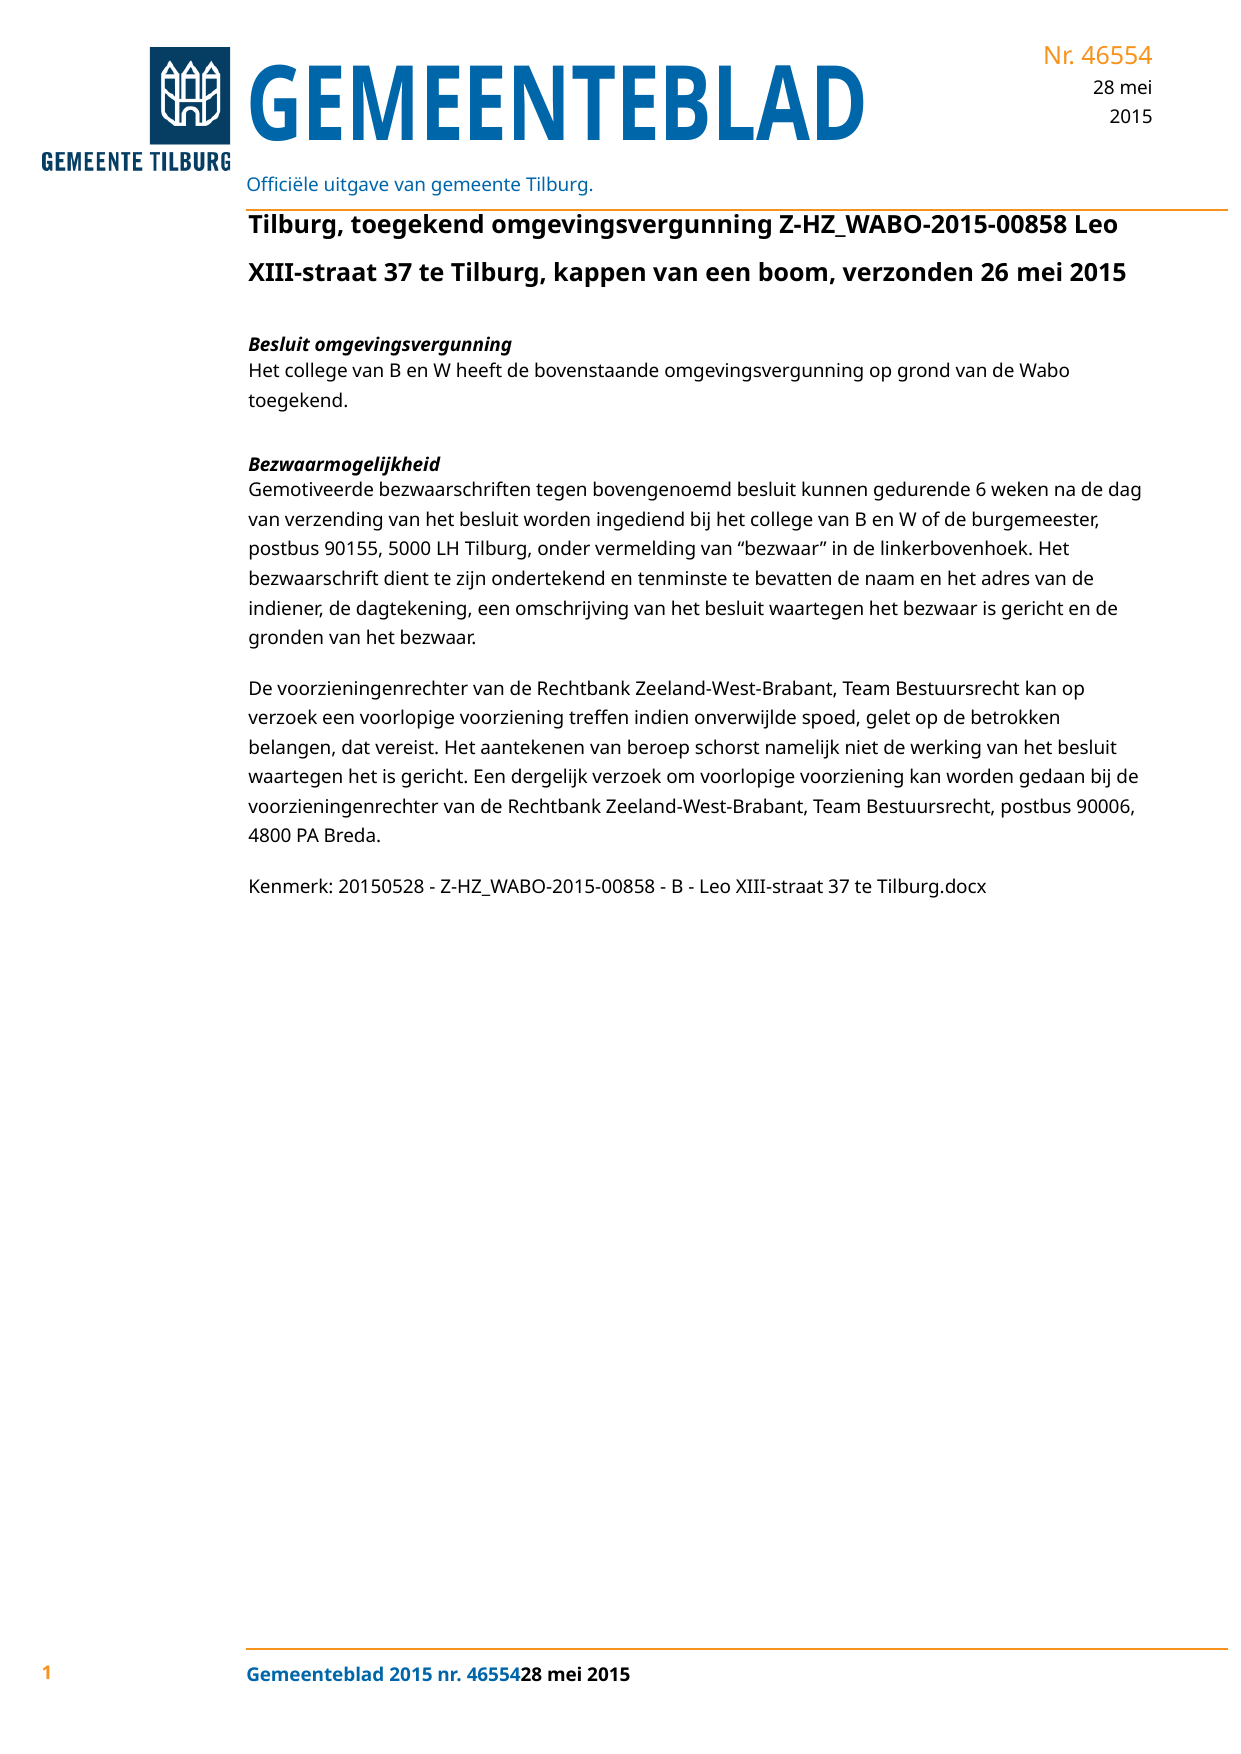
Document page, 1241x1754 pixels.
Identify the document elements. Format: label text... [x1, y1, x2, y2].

text Bezwaarmogelijkheid [248, 451, 1152, 476]
text Besluit omgevingsvergunning [248, 331, 1152, 357]
text Gemotiveerde bezwaarschriften tegen bovengenoemd besluit kunnen gedurende 6 weken na de dag van verzending van het besluit worden ingediend bij het college van B en W of de burgemeester, postbus 90155, 5000 LH Tilburg, onder vermelding van “bezwaar” in de linkerbovenhoek. Het bezwaarschrift dient te zijn ondertekend en tenminste te bevatten de naam en het adres van de indiener, de dagtekening, een omschrijving van het besluit waartegen het bezwaar is gericht en de gronden van het bezwaar. [248, 476, 1152, 650]
text De voorzieningenrechter van de Rechtbank Zeeland-West-Brabant, Team Bestuursrecht kan op verzoek een voorlopige voorziening treffen indien onverwijlde spoed, gelet op de betrokken belangen, dat vereist. Het aantekenen van beroep schorst namelijk niet de werking van het besluit waartegen het is gericht. Een dergelijk verzoek om voorlopige voorziening kan worden gedaan bij de voorzieningenrechter van de Rechtbank Zeeland-West-Brabant, Team Bestuursrecht, postbus 90006, 4800 PA Breda. [248, 675, 1152, 848]
text Kenmerk: 20150528 - Z-HZ_WABO-2015-00858 - B - Leo XIII-straat 37 te Tilburg.docx [248, 873, 1152, 899]
picture [41, 47, 231, 172]
text Het college van B en W heeft de bovenstaande omgevingsvergunning op grond van de Wabo toegekend. [248, 357, 1152, 412]
text Tilburg, toegekend omgevingsvergunning Z-HZ_WABO-2015-00858 Leo XIII-straat 37 te Tilburg, kappen van een boom, verzonden 26 mei 2015 [248, 211, 1152, 288]
